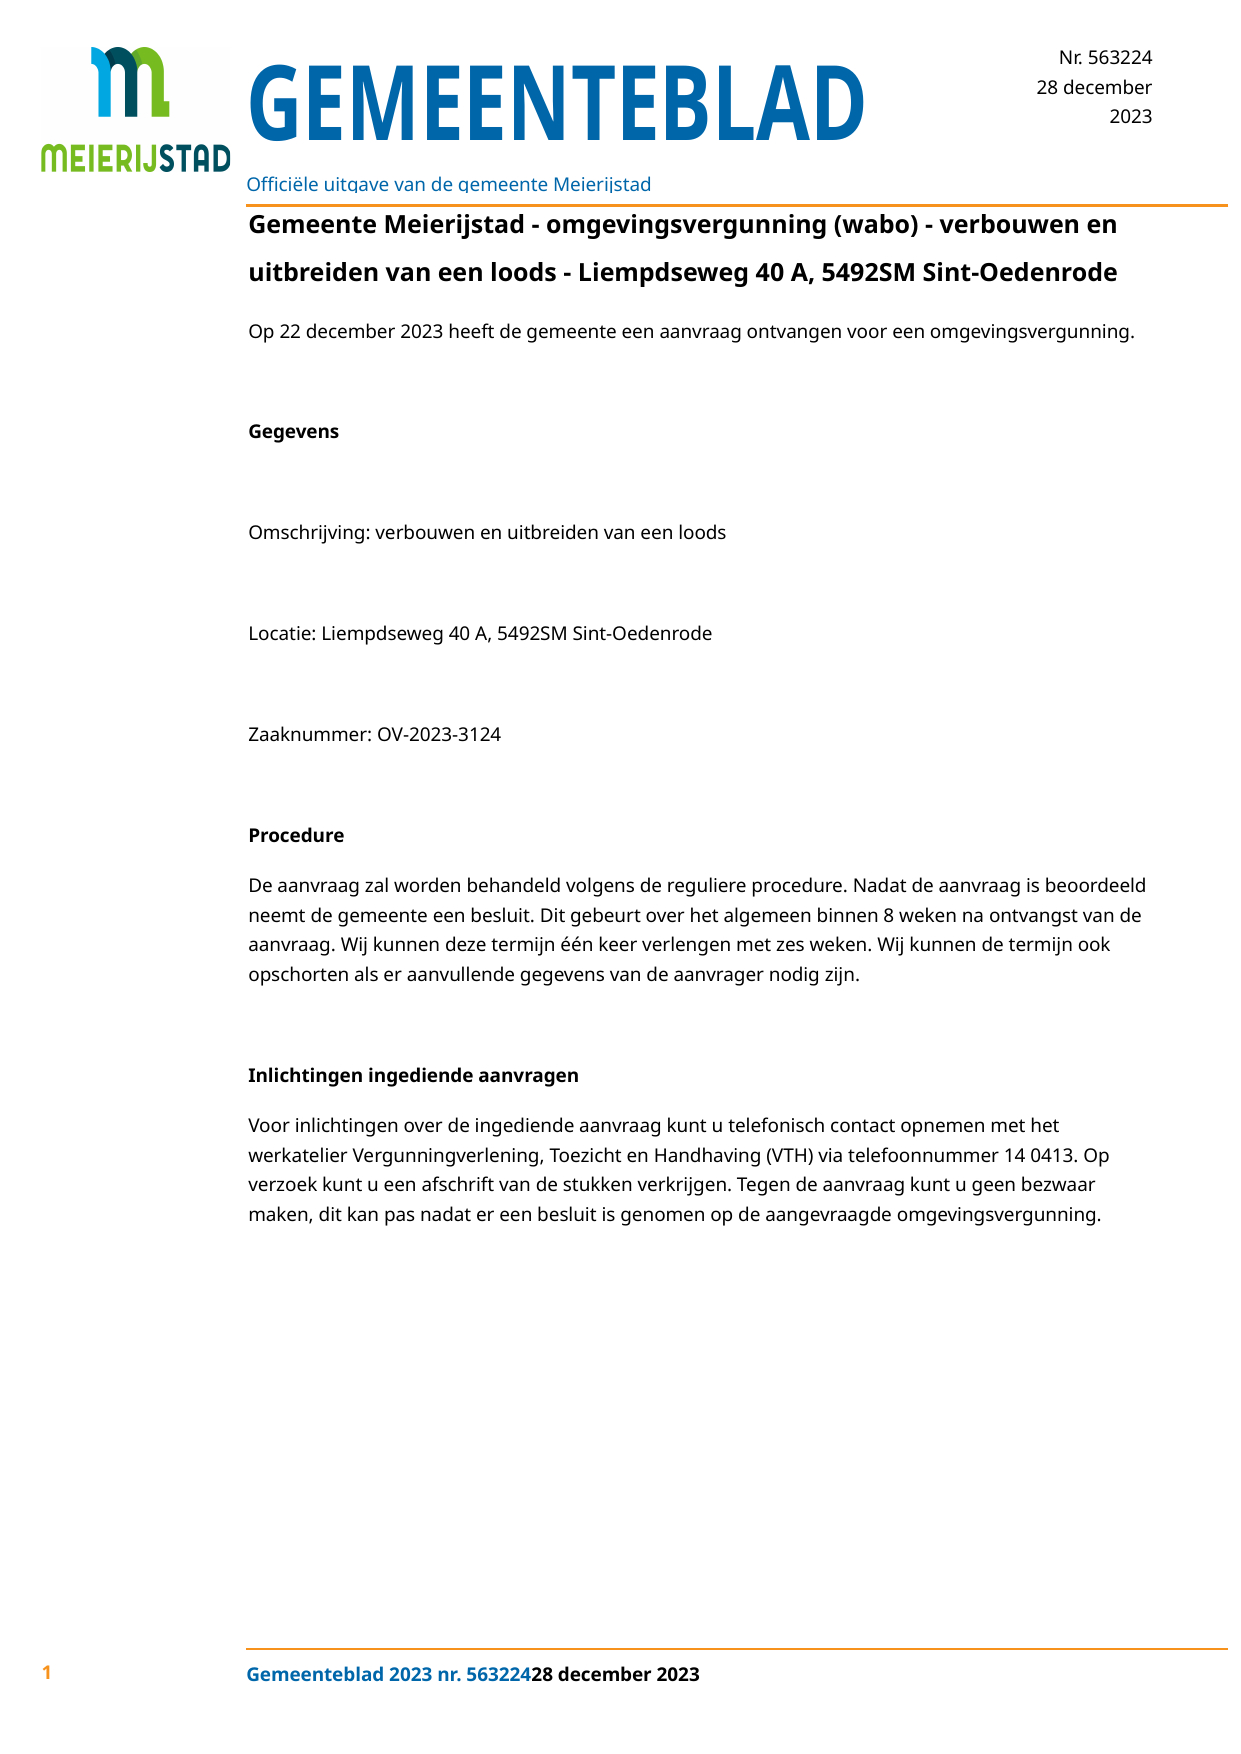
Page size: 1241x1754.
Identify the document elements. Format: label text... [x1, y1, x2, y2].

text Omschrijving: verbouwen en uitbreiden van een loods [248, 519, 1152, 545]
text Procedure [248, 822, 1152, 848]
picture [41, 47, 231, 172]
text Inlichtingen ingediende aanvragen [248, 1062, 1152, 1088]
text Op 22 december 2023 heeft de gemeente een aanvraag ontvangen voor een omgevingsvergunning. [248, 318, 1152, 344]
text Gemeente Meierijstad - omgevingsvergunning (wabo) - verbouwen en uitbreiden van een loods - Liempdseweg 40 A, 5492SM Sint-Oedenrode [248, 207, 1152, 288]
text De aanvraag zal worden behandeld volgens de reguliere procedure. Nadat de aanvraag is beoordeeld neemt de gemeente een besluit. Dit gebeurt over het algemeen binnen 8 weken na ontvangst van de aanvraag. Wij kunnen deze termijn één keer verlengen met zes weken. Wij kunnen de termijn ook opschorten als er aanvullende gegevens van de aanvrager nodig zijn. [248, 872, 1152, 987]
text Zaaknummer: OV-2023-3124 [248, 721, 1152, 747]
text Locatie: Liempdseweg 40 A, 5492SM Sint-Oedenrode [248, 620, 1152, 646]
text Voor inlichtingen over de ingediende aanvraag kunt u telefonisch contact opnemen met het werkatelier Vergunningverlening, Toezicht en Handhaving (VTH) via telefoonnummer 14 0413. Op verzoek kunt u een afschrift van de stukken verkrijgen. Tegen de aanvraag kunt u geen bezwaar maken, dit kan pas nadat er een besluit is genomen op de aangevraagde omgevingsvergunning. [248, 1112, 1152, 1227]
text Gegevens [248, 419, 1152, 444]
